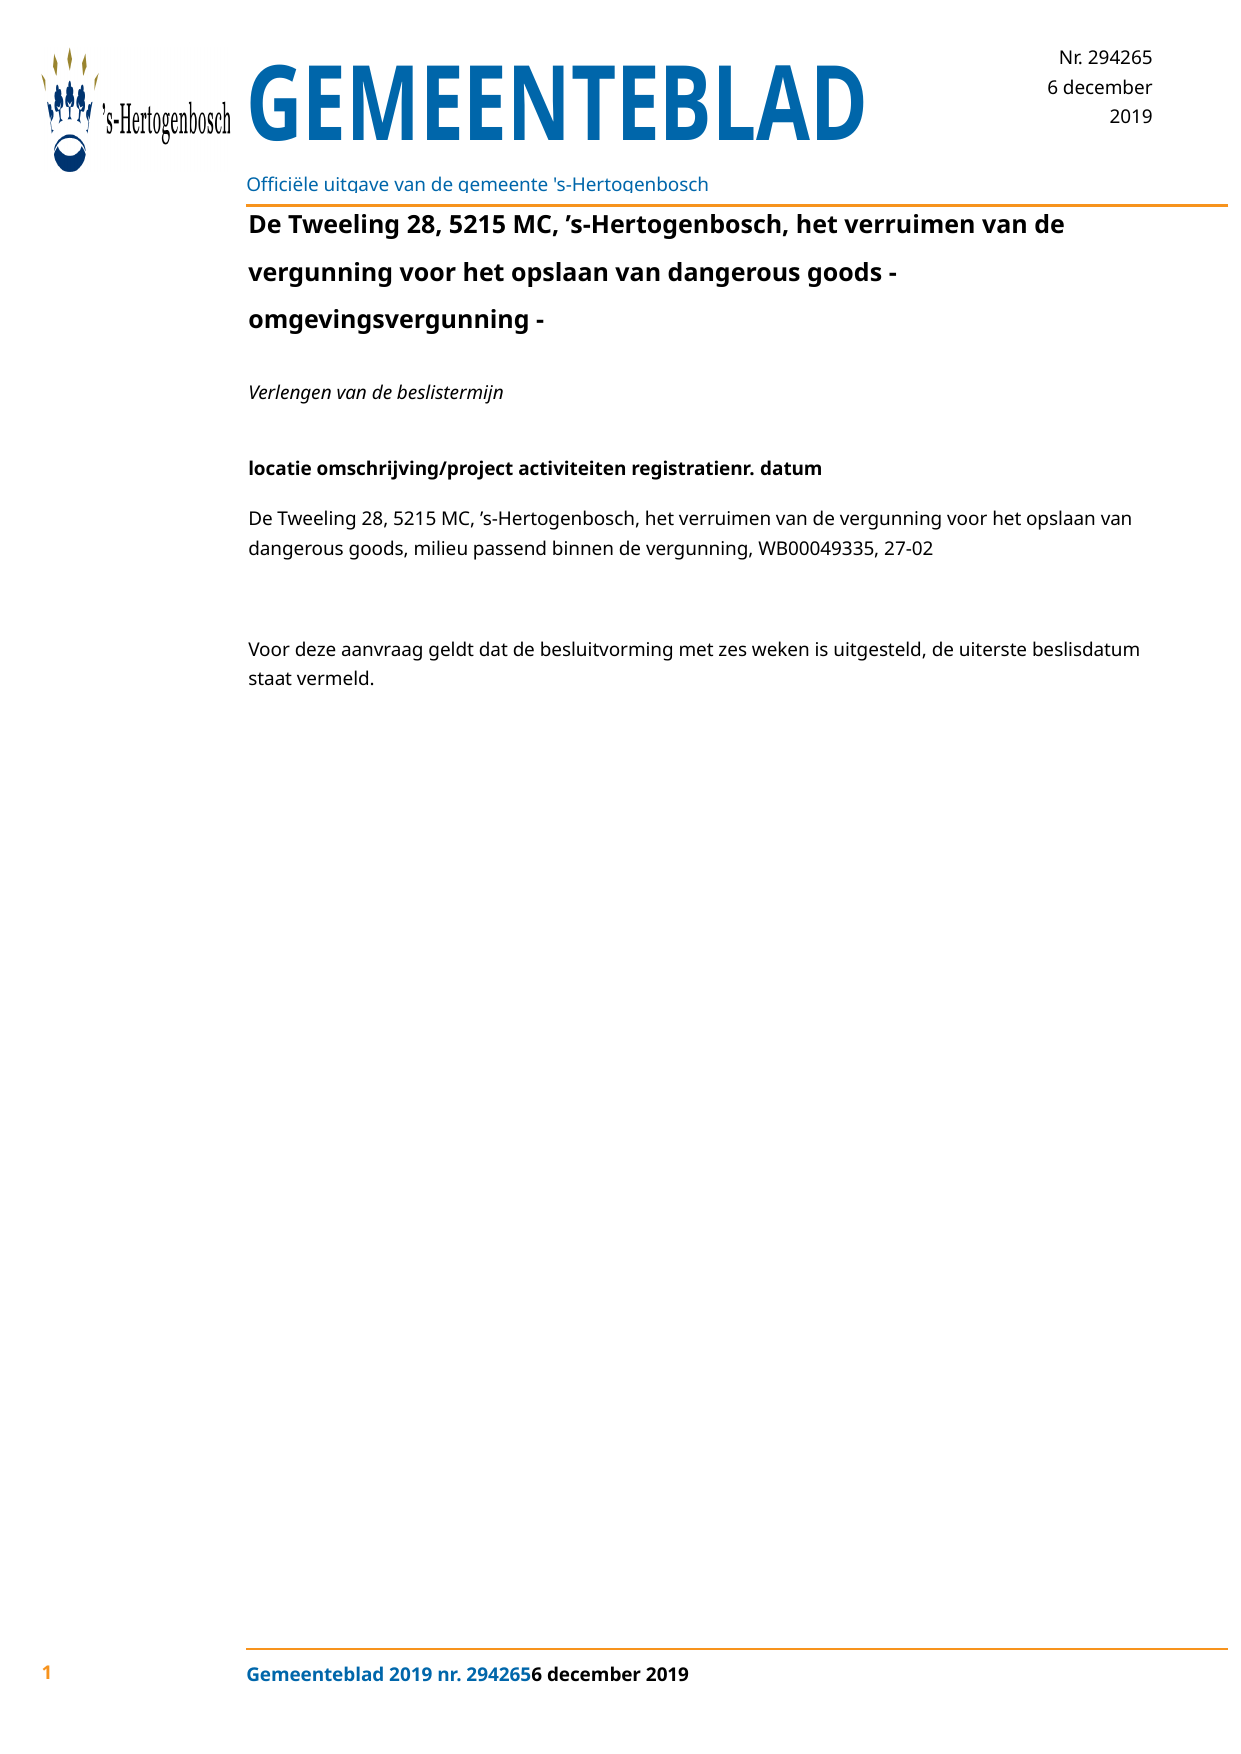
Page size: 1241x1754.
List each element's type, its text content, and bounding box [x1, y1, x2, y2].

text Voor deze aanvraag geldt dat de besluitvorming met zes weken is uitgesteld, de uiterste beslisdatum staat vermeld. [248, 636, 1152, 691]
text De Tweeling 28, 5215 MC, ’s-Hertogenbosch, het verruimen van de vergunning voor het opslaan van dangerous goods, milieu passend binnen de vergunning, WB00049335, 27-02 [248, 506, 1152, 561]
text Verlengen van de beslistermijn [248, 379, 1152, 405]
picture [41, 47, 231, 172]
text locatie omschrijving/project activiteiten registratienr. datum [248, 455, 1152, 481]
text De Tweeling 28, 5215 MC, ’s-Hertogenbosch, het verruimen van de vergunning voor het opslaan van dangerous goods - omgevingsvergunning - [248, 207, 1152, 336]
